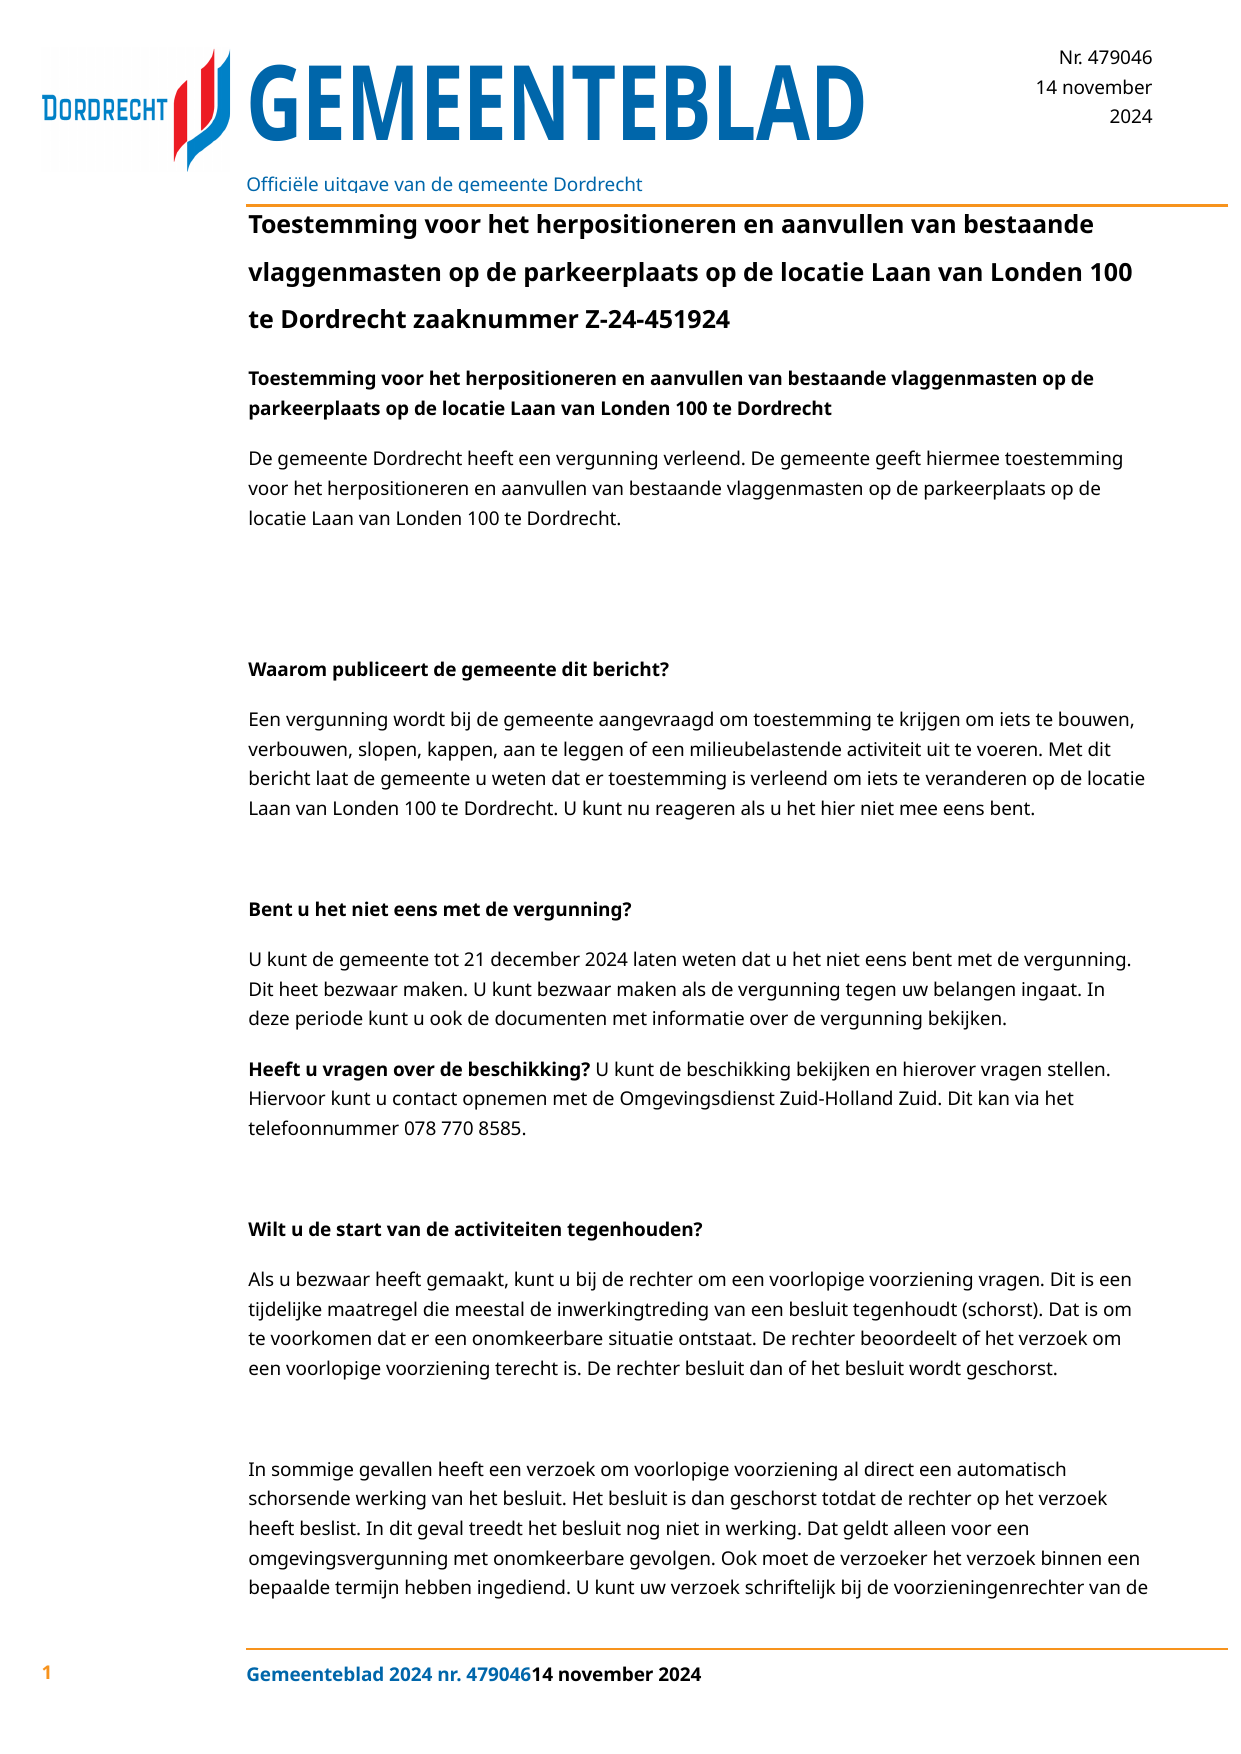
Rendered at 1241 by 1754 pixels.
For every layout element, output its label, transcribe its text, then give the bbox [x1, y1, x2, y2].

text Als u bezwaar heeft gemaakt, kunt u bij de rechter om een voorlopige voorziening vragen. Dit is een tijdelijke maatregel die meestal de inwerkingtreding van een besluit tegenhoudt (schorst). Dat is om te voorkomen dat er een onomkeerbare situatie ontstaat. De rechter beoordeelt of het verzoek om een voorlopige voorziening terecht is. De rechter besluit dan of het besluit wordt geschorst. [248, 1266, 1152, 1381]
picture [41, 47, 231, 172]
text Heeft u vragen over de beschikking? U kunt de beschikking bekijken en hierover vragen stellen. Hiervoor kunt u contact opnemen met de Omgevingsdienst Zuid-Holland Zuid. Dit kan via het telefoonnummer 078 770 8585. [248, 1056, 1152, 1141]
text Toestemming voor het herpositioneren en aanvullen van bestaande vlaggenmasten op de parkeerplaats op de locatie Laan van Londen 100 te Dordrecht [248, 366, 1152, 421]
text Bent u het niet eens met de vergunning? [248, 896, 1152, 922]
text De gemeente Dordrecht heeft een vergunning verleend. De gemeente geeft hiermee toestemming voor het herpositioneren en aanvullen van bestaande vlaggenmasten op de parkeerplaats op de locatie Laan van Londen 100 te Dordrecht. [248, 446, 1152, 530]
text U kunt de gemeente tot 21 december 2024 laten weten dat u het niet eens bent met de vergunning. Dit heet bezwaar maken. U kunt bezwaar maken als de vergunning tegen uw belangen ingaat. In deze periode kunt u ook de documenten met informatie over de vergunning bekijken. [248, 946, 1152, 1031]
text Wilt u de start van de activiteiten tegenhouden? [248, 1216, 1152, 1242]
text Waarom publiceert de gemeente dit bericht? [248, 656, 1152, 682]
text Toestemming voor het herpositioneren en aanvullen van bestaande vlaggenmasten op de parkeerplaats op de locatie Laan van Londen 100 te Dordrecht zaaknummer Z-24-451924 [248, 207, 1152, 336]
text In sommige gevallen heeft een verzoek om voorlopige voorziening al direct een automatisch schorsende werking van het besluit. Het besluit is dan geschorst totdat de rechter op het verzoek heeft beslist. In dit geval treedt het besluit nog niet in werking. Dat geldt alleen voor een omgevingsvergunning met onomkeerbare gevolgen. Ook moet de verzoeker het verzoek binnen een bepaalde termijn hebben ingediend. U kunt uw verzoek schriftelijk bij de voorzieningenrechter van de [248, 1456, 1152, 1600]
text Een vergunning wordt bij de gemeente aangevraagd om toestemming te krijgen om iets te bouwen, verbouwen, slopen, kappen, aan te leggen of een milieubelastende activiteit uit te voeren. Met dit bericht laat de gemeente u weten dat er toestemming is verleend om iets te veranderen op de locatie Laan van Londen 100 te Dordrecht. U kunt nu reageren als u het hier niet mee eens bent. [248, 706, 1152, 821]
